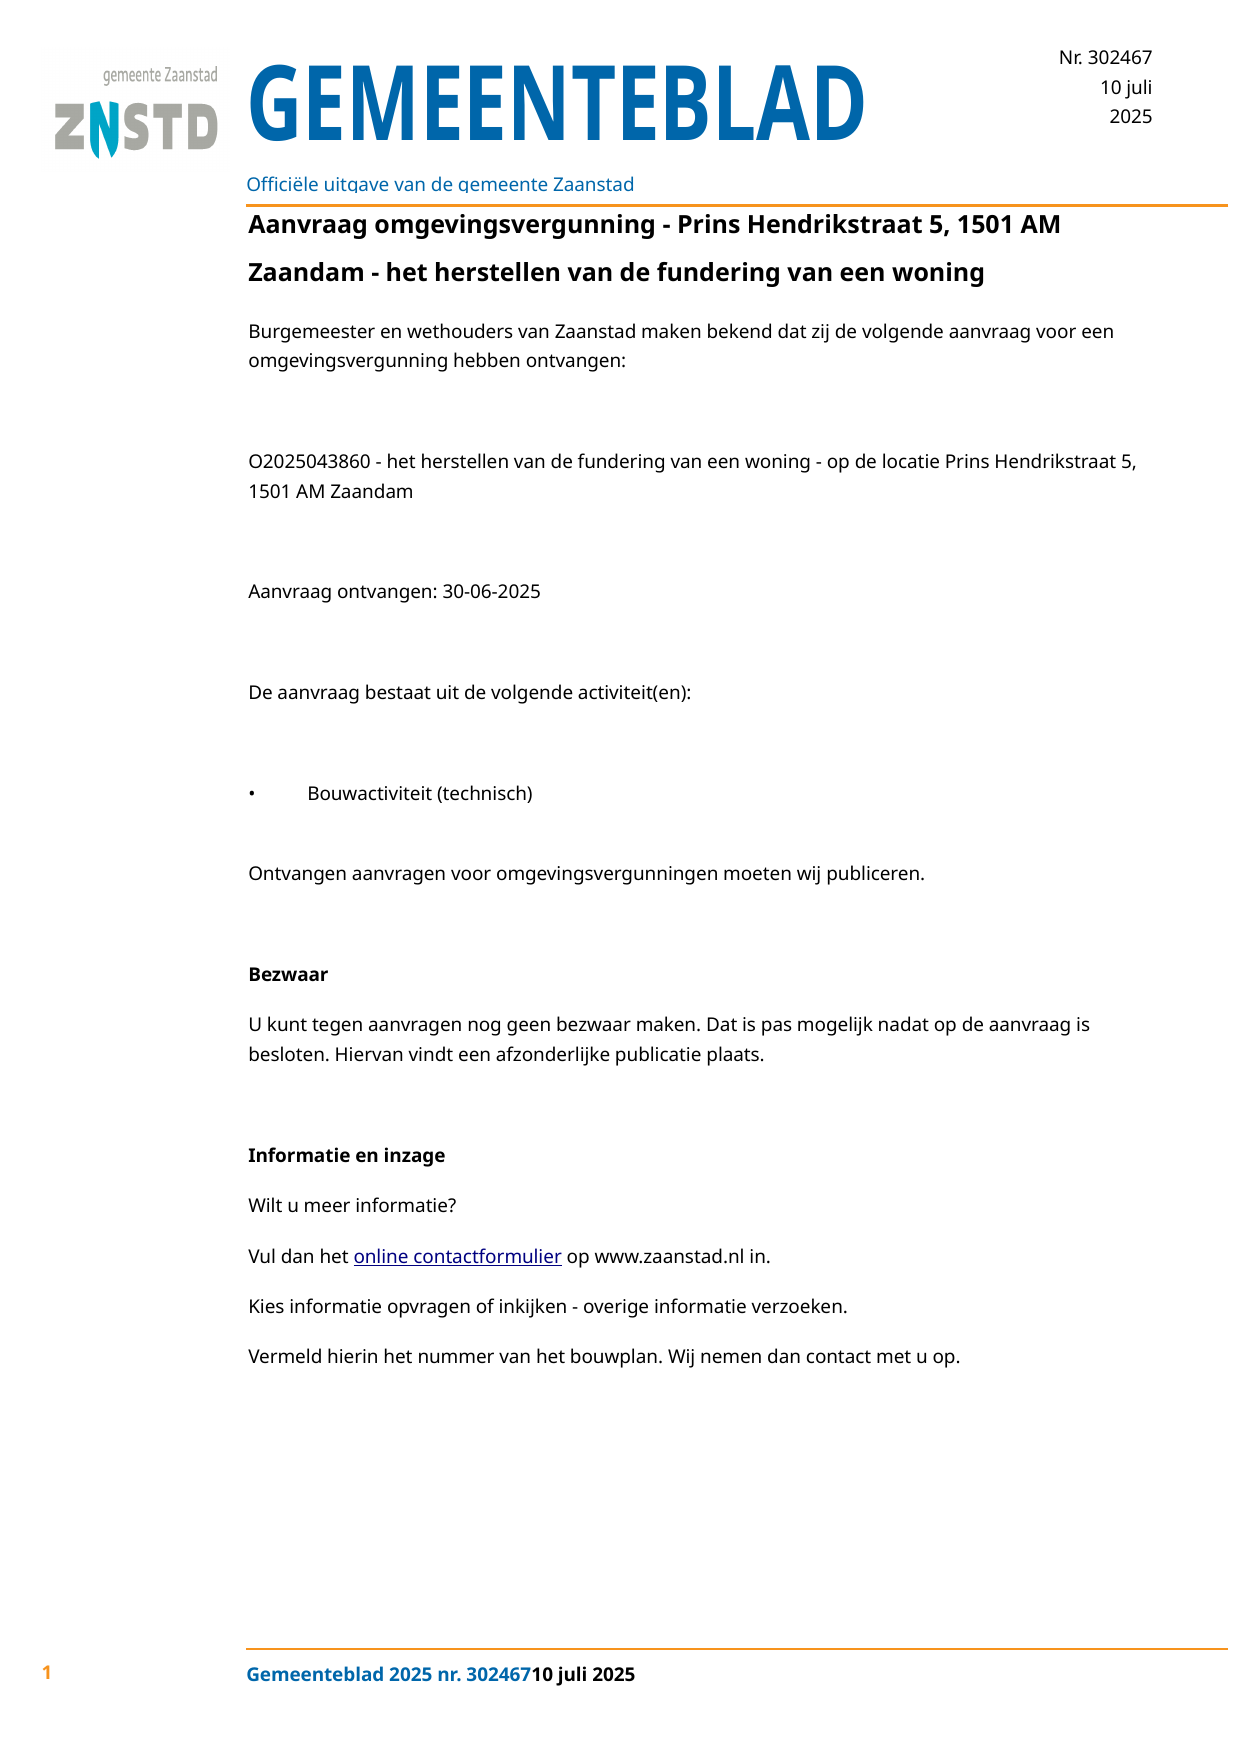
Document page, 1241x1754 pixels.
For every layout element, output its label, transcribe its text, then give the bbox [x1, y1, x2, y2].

text Kies informatie opvragen of inkijken - overige informatie verzoeken. [248, 1293, 1152, 1319]
text U kunt tegen aanvragen nog geen bezwaar maken. Dat is pas mogelijk nadat op de aanvraag is besloten. Hiervan vindt een afzonderlijke publicatie plaats. [248, 1012, 1152, 1067]
text Wilt u meer informatie? [248, 1192, 1152, 1218]
text Aanvraag ontvangen: 30-06-2025 [248, 579, 1152, 604]
text Bezwaar [248, 961, 1152, 987]
text Informatie en inzage [248, 1142, 1152, 1168]
text Ontvangen aanvragen voor omgevingsvergunningen moeten wij publiceren. [248, 860, 1152, 886]
text Burgemeester en wethouders van Zaanstad maken bekend dat zij de volgende aanvraag voor een omgevingsvergunning hebben ontvangen: [248, 318, 1152, 373]
text Aanvraag omgevingsvergunning - Prins Hendrikstraat 5, 1501 AM Zaandam - het herstellen van de fundering van een woning [248, 207, 1152, 288]
text O2025043860 - het herstellen van de fundering van een woning - op de locatie Prins Hendrikstraat 5, 1501 AM Zaandam [248, 448, 1152, 504]
text De aanvraag bestaat uit de volgende activiteit(en): [248, 679, 1152, 705]
list Bouwactiviteit (technisch) [248, 780, 1152, 806]
text Vermeld hierin het nummer van het bouwplan. Wij nemen dan contact met u op. [248, 1344, 1152, 1369]
text Vul dan het online contactformulier op www.zaanstad.nl in. [248, 1243, 1152, 1269]
picture [41, 47, 231, 172]
